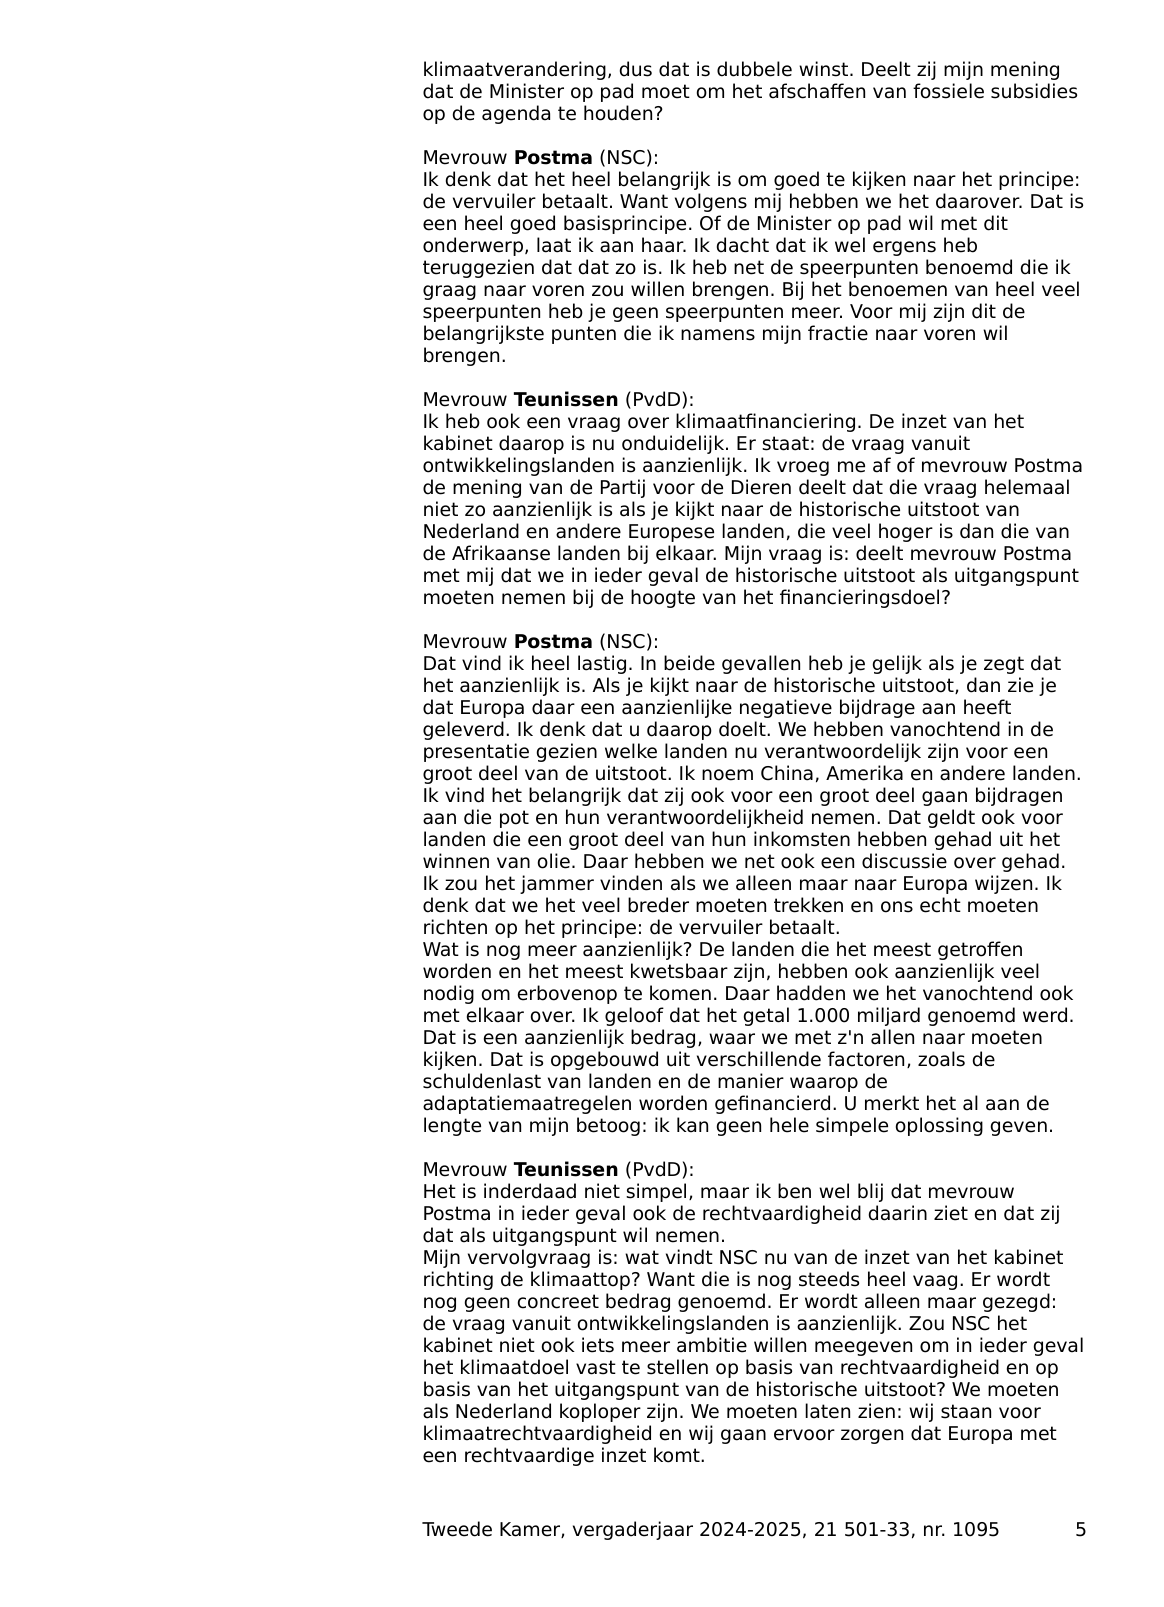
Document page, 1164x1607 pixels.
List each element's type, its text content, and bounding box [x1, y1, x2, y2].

text klimaatverandering, dus dat is dubbele winst. Deelt zij mijn mening dat de Minister op pad moet om het afschaffen van fossiele subsidies op de agenda te houden? [422, 59, 1087, 125]
text Dat vind ik heel lastig. In beide gevallen heb je gelijk als je zegt dat het aanzienlijk is. Als je kijkt naar de historische uitstoot, dan zie je dat Europa daar een aanzienlijke negatieve bijdrage aan heeft geleverd. Ik denk dat u daarop doelt. We hebben vanochtend in de presentatie gezien welke landen nu verantwoordelijk zijn voor een groot deel van de uitstoot. Ik noem China, Amerika en andere landen. Ik vind het belangrijk dat zij ook voor een groot deel gaan bijdragen aan die pot en hun verantwoordelijkheid nemen. Dat geldt ook voor landen die een groot deel van hun inkomsten hebben gehad uit het winnen van olie. Daar hebben we net ook een discussie over gehad. Ik zou het jammer vinden als we alleen maar naar Europa wijzen. Ik denk dat we het veel breder moeten trekken en ons echt moeten richten op het principe: de vervuiler betaalt. [422, 653, 1087, 939]
text Mijn vervolgvraag is: wat vindt NSC nu van de inzet van het kabinet richting de klimaattop? Want die is nog steeds heel vaag. Er wordt nog geen concreet bedrag genoemd. Er wordt alleen maar gezegd: de vraag vanuit ontwikkelingslanden is aanzienlijk. Zou NSC het kabinet niet ook iets meer ambitie willen meegeven om in ieder geval het klimaatdoel vast te stellen op basis van rechtvaardigheid en op basis van het uitgangspunt van de historische uitstoot? We moeten als Nederland koploper zijn. We moeten laten zien: wij staan voor klimaatrechtvaardigheid en wij gaan ervoor zorgen dat Europa met een rechtvaardige inzet komt. [422, 1247, 1087, 1467]
text Het is inderdaad niet simpel, maar ik ben wel blij dat mevrouw Postma in ieder geval ook de rechtvaardigheid daarin ziet en dat zij dat als uitgangspunt wil nemen. [422, 1181, 1087, 1247]
text Mevrouw Teunissen (PvdD): [422, 1159, 1087, 1181]
text Ik heb ook een vraag over klimaatfinanciering. De inzet van het kabinet daarop is nu onduidelijk. Er staat: de vraag vanuit ontwikkelingslanden is aanzienlijk. Ik vroeg me af of mevrouw Postma de mening van de Partij voor de Dieren deelt dat die vraag helemaal niet zo aanzienlijk is als je kijkt naar de historische uitstoot van Nederland en andere Europese landen, die veel hoger is dan die van de Afrikaanse landen bij elkaar. Mijn vraag is: deelt mevrouw Postma met mij dat we in ieder geval de historische uitstoot als uitgangspunt moeten nemen bij de hoogte van het financieringsdoel? [422, 411, 1087, 609]
text Ik denk dat het heel belangrijk is om goed te kijken naar het principe: de vervuiler betaalt. Want volgens mij hebben we het daarover. Dat is een heel goed basisprincipe. Of de Minister op pad wil met dit onderwerp, laat ik aan haar. Ik dacht dat ik wel ergens heb teruggezien dat dat zo is. Ik heb net de speerpunten benoemd die ik graag naar voren zou willen brengen. Bij het benoemen van heel veel speerpunten heb je geen speerpunten meer. Voor mij zijn dit de belangrijkste punten die ik namens mijn fractie naar voren wil brengen. [422, 169, 1087, 367]
text Mevrouw Postma (NSC): [422, 147, 1087, 169]
text Mevrouw Postma (NSC): [422, 631, 1087, 653]
text Wat is nog meer aanzienlijk? De landen die het meest getroffen worden en het meest kwetsbaar zijn, hebben ook aanzienlijk veel nodig om erbovenop te komen. Daar hadden we het vanochtend ook met elkaar over. Ik geloof dat het getal 1.000 miljard genoemd werd. Dat is een aanzienlijk bedrag, waar we met z'n allen naar moeten kijken. Dat is opgebouwd uit verschillende factoren, zoals de schuldenlast van landen en de manier waarop de adaptatiemaatregelen worden gefinancierd. U merkt het al aan de lengte van mijn betoog: ik kan geen hele simpele oplossing geven. [422, 939, 1087, 1137]
text Mevrouw Teunissen (PvdD): [422, 389, 1087, 411]
